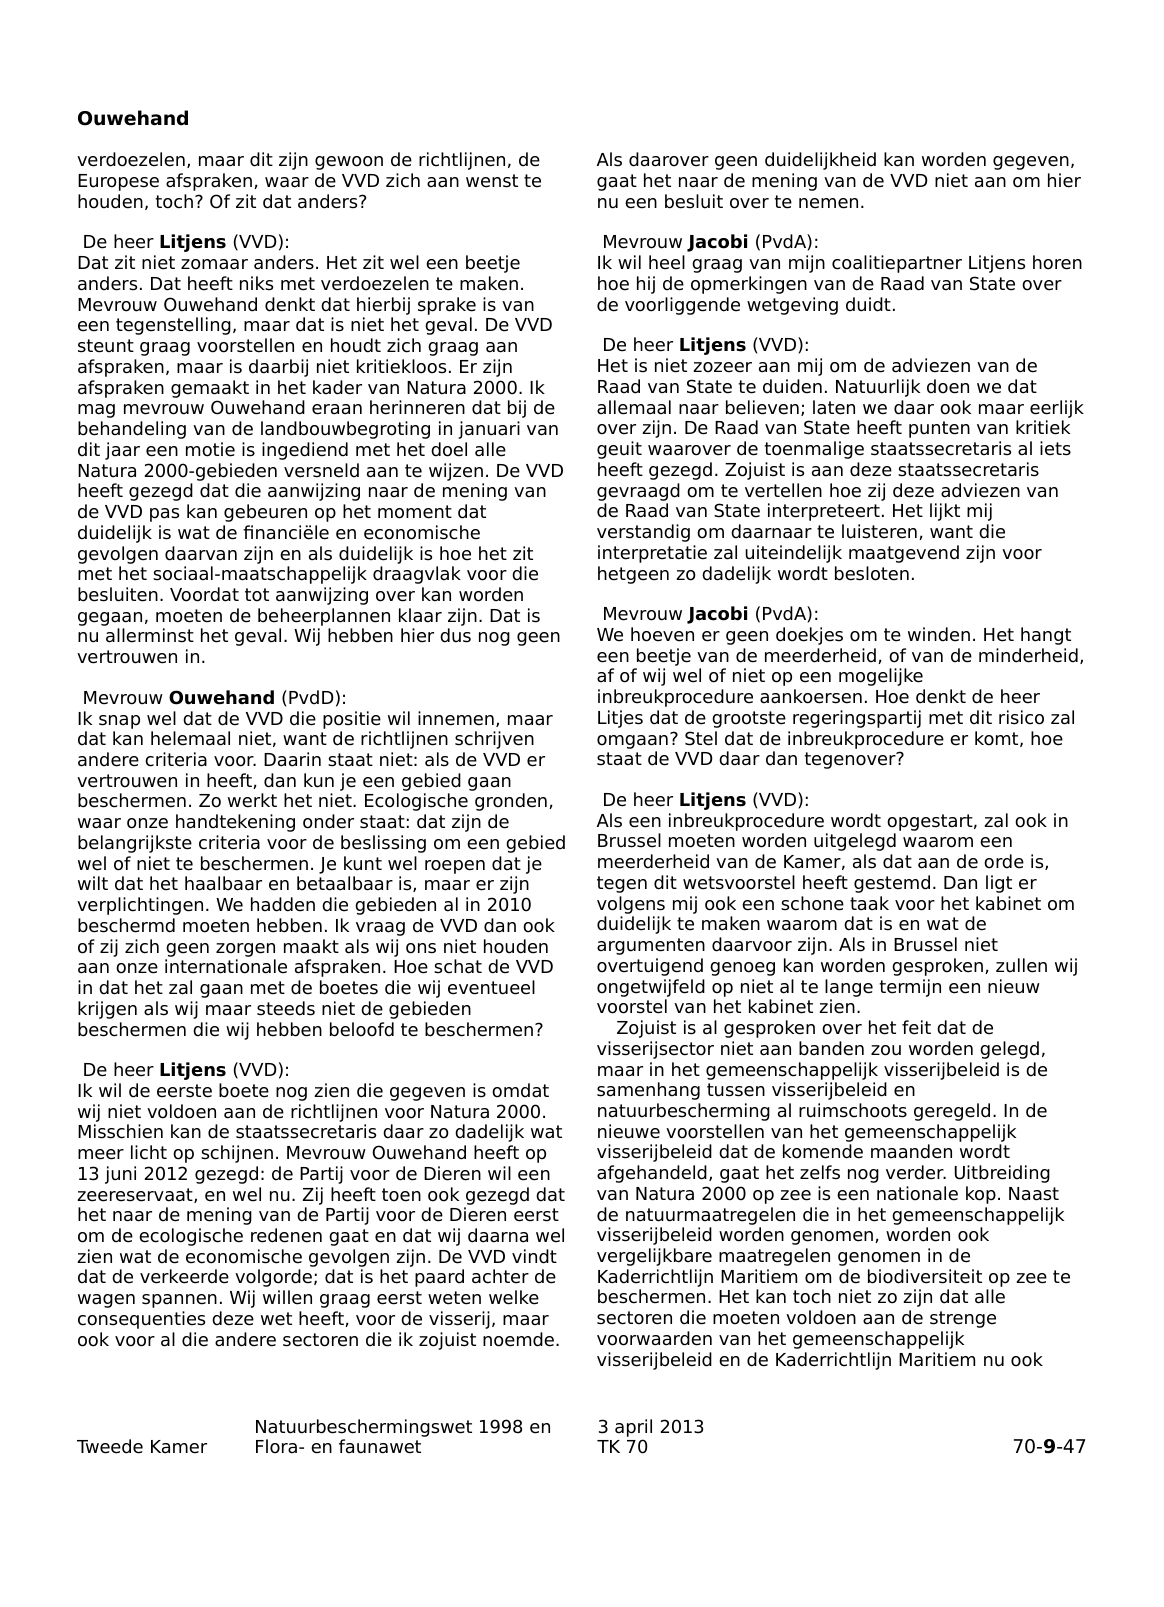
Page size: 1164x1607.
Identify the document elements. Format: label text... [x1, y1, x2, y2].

text De heer Litjens (VVD): [596, 790, 1087, 811]
text Zojuist is al gesproken over het feit dat de visserijsector niet aan banden zou worden gelegd, maar in het gemeenschappelijk visserijbeleid is de samenhang tussen visserijbeleid en natuurbescherming al ruimschoots geregeld. In de nieuwe voorstellen van het gemeenschappelijk visserijbeleid dat de komende maanden wordt afgehandeld, gaat het zelfs nog verder. Uitbreiding van Natura 2000 op zee is een nationale kop. Naast de natuurmaatregelen die in het gemeenschappelijk visserijbeleid worden genomen, worden ook vergelijkbare maatregelen genomen in de Kaderrichtlijn Maritiem om de biodiversiteit op zee te beschermen. Het kan toch niet zo zijn dat alle sectoren die moeten voldoen aan de strenge voorwaarden van het gemeenschappelijk visserijbeleid en de Kaderrichtlijn Maritiem nu ook [596, 1018, 1087, 1370]
text Mevrouw Jacobi (PvdA): [596, 232, 1087, 253]
text Ik wil de eerste boete nog zien die gegeven is omdat wij niet voldoen aan de richtlijnen voor Natura 2000. Misschien kan de staatssecretaris daar zo dadelijk wat meer licht op schijnen. Mevrouw Ouwehand heeft op 13 juni 2012 gezegd: de Partij voor de Dieren wil een zeereservaat, en wel nu. Zij heeft toen ook gezegd dat het naar de mening van de Partij voor de Dieren eerst om de ecologische redenen gaat en dat wij daarna wel zien wat de economische gevolgen zijn. De VVD vindt dat de verkeerde volgorde; dat is het paard achter de wagen spannen. Wij willen graag eerst weten welke consequenties deze wet heeft, voor de visserij, maar ook voor al die andere sectoren die ik zojuist noemde. [77, 1081, 567, 1350]
text Mevrouw Jacobi (PvdA): [596, 604, 1087, 625]
text Dat zit niet zomaar anders. Het zit wel een beetje anders. Dat heeft niks met verdoezelen te maken. Mevrouw Ouwehand denkt dat hierbij sprake is van een tegenstelling, maar dat is niet het geval. De VVD steunt graag voorstellen en houdt zich graag aan afspraken, maar is daarbij niet kritiekloos. Er zijn afspraken gemaakt in het kader van Natura 2000. Ik mag mevrouw Ouwehand eraan herinneren dat bij de behandeling van de landbouwbegroting in januari van dit jaar een motie is ingediend met het doel alle Natura 2000-gebieden versneld aan te wijzen. De VVD heeft gezegd dat die aanwijzing naar de mening van de VVD pas kan gebeuren op het moment dat duidelijk is wat de financiële en economische gevolgen daarvan zijn en als duidelijk is hoe het zit met het sociaal-maatschappelijk draagvlak voor die besluiten. Voordat tot aanwijzing over kan worden gegaan, moeten de beheerplannen klaar zijn. Dat is nu allerminst het geval. Wij hebben hier dus nog geen vertrouwen in. [77, 253, 567, 668]
text De heer Litjens (VVD): [77, 232, 567, 253]
text We hoeven er geen doekjes om te winden. Het hangt een beetje van de meerderheid, of van de minderheid, af of wij wel of niet op een mogelijke inbreukprocedure aankoersen. Hoe denkt de heer Litjes dat de grootste regeringspartij met dit risico zal omgaan? Stel dat de inbreukprocedure er komt, hoe staat de VVD daar dan tegenover? [596, 625, 1087, 770]
text Ik wil heel graag van mijn coalitiepartner Litjens horen hoe hij de opmerkingen van de Raad van State over de voorliggende wetgeving duidt. [596, 253, 1087, 315]
text Mevrouw Ouwehand (PvdD): [77, 688, 567, 708]
text verdoezelen, maar dit zijn gewoon de richtlijnen, de Europese afspraken, waar de VVD zich aan wenst te houden, toch? Of zit dat anders? [77, 150, 567, 212]
text Als een inbreukprocedure wordt opgestart, zal ook in Brussel moeten worden uitgelegd waarom een meerderheid van de Kamer, als dat aan de orde is, tegen dit wetsvoorstel heeft gestemd. Dan ligt er volgens mij ook een schone taak voor het kabinet om duidelijk te maken waarom dat is en wat de argumenten daarvoor zijn. Als in Brussel niet overtuigend genoeg kan worden gesproken, zullen wij ongetwijfeld op niet al te lange termijn een nieuw voorstel van het kabinet zien. [596, 811, 1087, 1018]
text Als daarover geen duidelijkheid kan worden gegeven, gaat het naar de mening van de VVD niet aan om hier nu een besluit over te nemen. [596, 150, 1087, 212]
text De heer Litjens (VVD): [596, 335, 1087, 356]
text Het is niet zozeer aan mij om de adviezen van de Raad van State te duiden. Natuurlijk doen we dat allemaal naar believen; laten we daar ook maar eerlijk over zijn. De Raad van State heeft punten van kritiek geuit waarover de toenmalige staatssecretaris al iets heeft gezegd. Zojuist is aan deze staatssecretaris gevraagd om te vertellen hoe zij deze adviezen van de Raad van State interpreteert. Het lijkt mij verstandig om daarnaar te luisteren, want die interpretatie zal uiteindelijk maatgevend zijn voor hetgeen zo dadelijk wordt besloten. [596, 356, 1087, 584]
text De heer Litjens (VVD): [77, 1060, 567, 1081]
text Ik snap wel dat de VVD die positie wil innemen, maar dat kan helemaal niet, want de richtlijnen schrijven andere criteria voor. Daarin staat niet: als de VVD er vertrouwen in heeft, dan kun je een gebied gaan beschermen. Zo werkt het niet. Ecologische gronden, waar onze handtekening onder staat: dat zijn de belangrijkste criteria voor de beslissing om een gebied wel of niet te beschermen. Je kunt wel roepen dat je wilt dat het haalbaar en betaalbaar is, maar er zijn verplichtingen. We hadden die gebieden al in 2010 beschermd moeten hebben. Ik vraag de VVD dan ook of zij zich geen zorgen maakt als wij ons niet houden aan onze internationale afspraken. Hoe schat de VVD in dat het zal gaan met de boetes die wij eventueel krijgen als wij maar steeds niet de gebieden beschermen die wij hebben beloofd te beschermen? [77, 708, 567, 1040]
